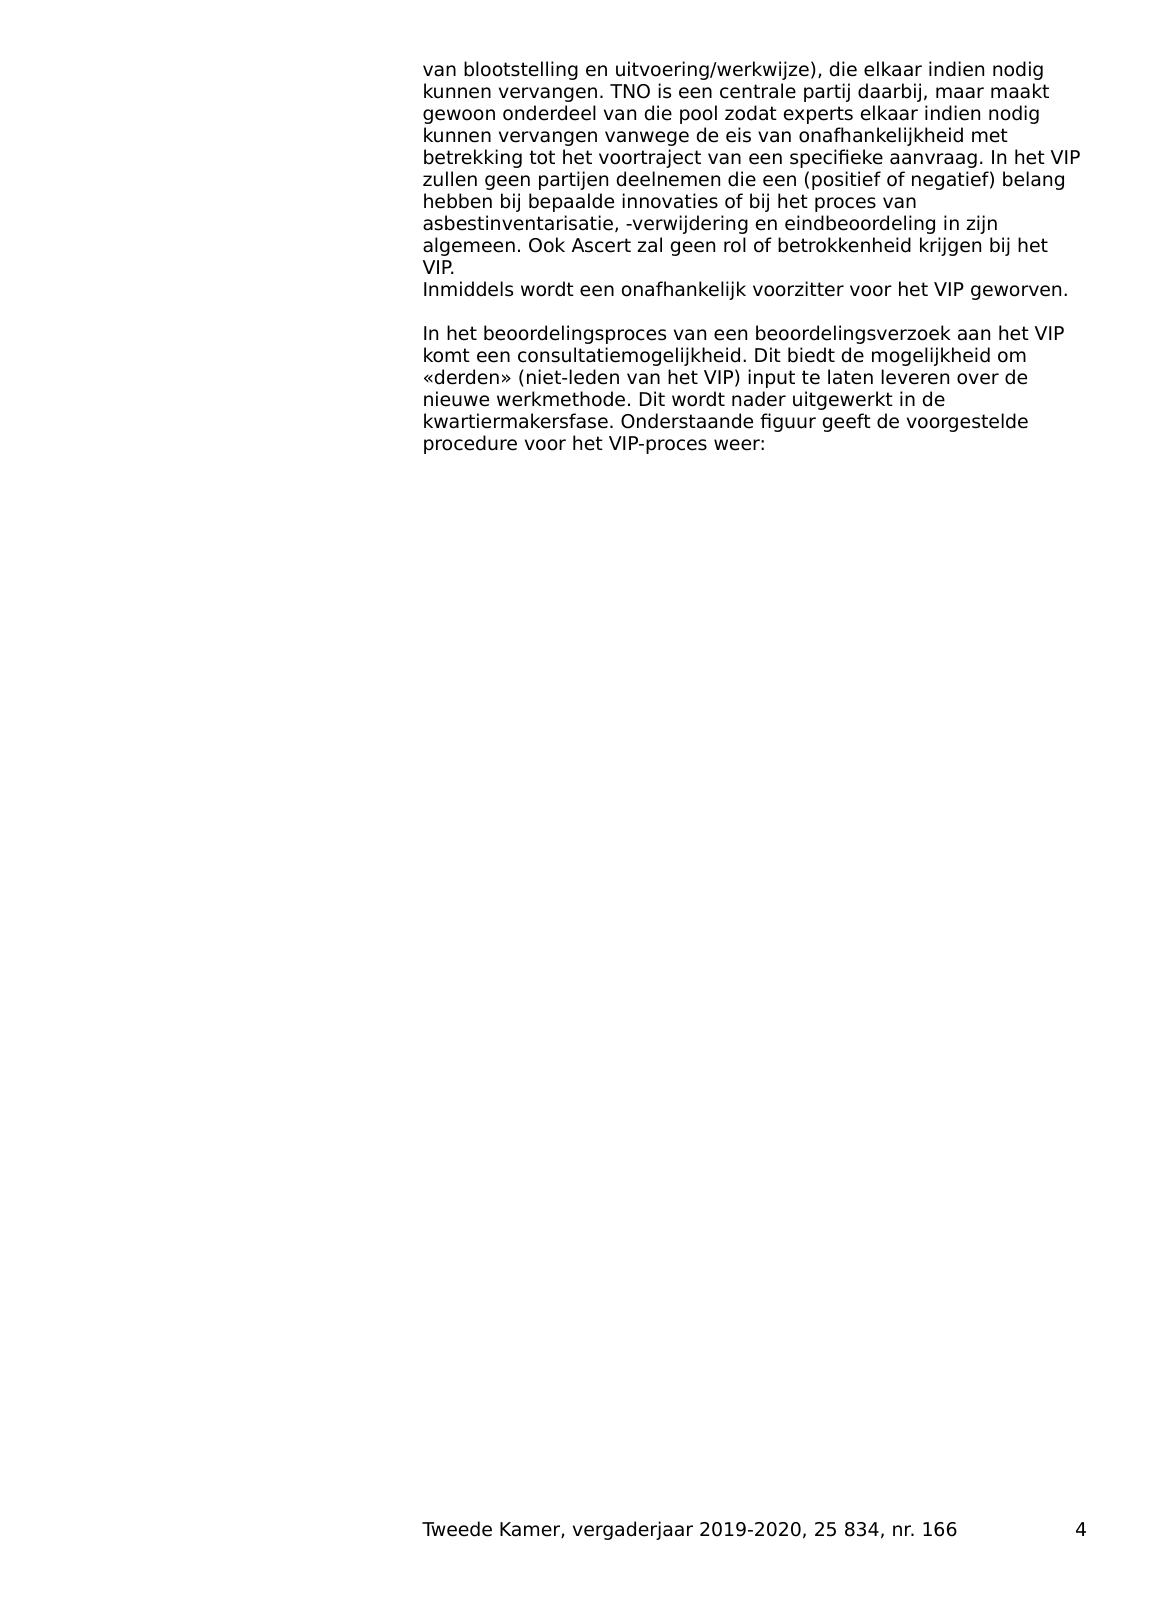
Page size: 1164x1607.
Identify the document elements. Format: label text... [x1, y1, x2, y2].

text In het beoordelingsproces van een beoordelingsverzoek aan het VIP komt een consultatiemogelijkheid. Dit biedt de mogelijkheid om «derden» (niet-leden van het VIP) input te laten leveren over de nieuwe werkmethode. Dit wordt nader uitgewerkt in de kwartiermakersfase. Onderstaande figuur geeft de voorgestelde procedure voor het VIP-proces weer: [422, 323, 1087, 455]
text van blootstelling en uitvoering/werkwijze), die elkaar indien nodig kunnen vervangen. TNO is een centrale partij daarbij, maar maakt gewoon onderdeel van die pool zodat experts elkaar indien nodig kunnen vervangen vanwege de eis van onafhankelijkheid met betrekking tot het voortraject van een specifieke aanvraag. In het VIP zullen geen partijen deelnemen die een (positief of negatief) belang hebben bij bepaalde innovaties of bij het proces van asbestinventarisatie, -verwijdering en eindbeoordeling in zijn algemeen. Ook Ascert zal geen rol of betrokkenheid krijgen bij het VIP. [422, 59, 1087, 279]
text Inmiddels wordt een onafhankelijk voorzitter voor het VIP geworven. [422, 279, 1087, 301]
